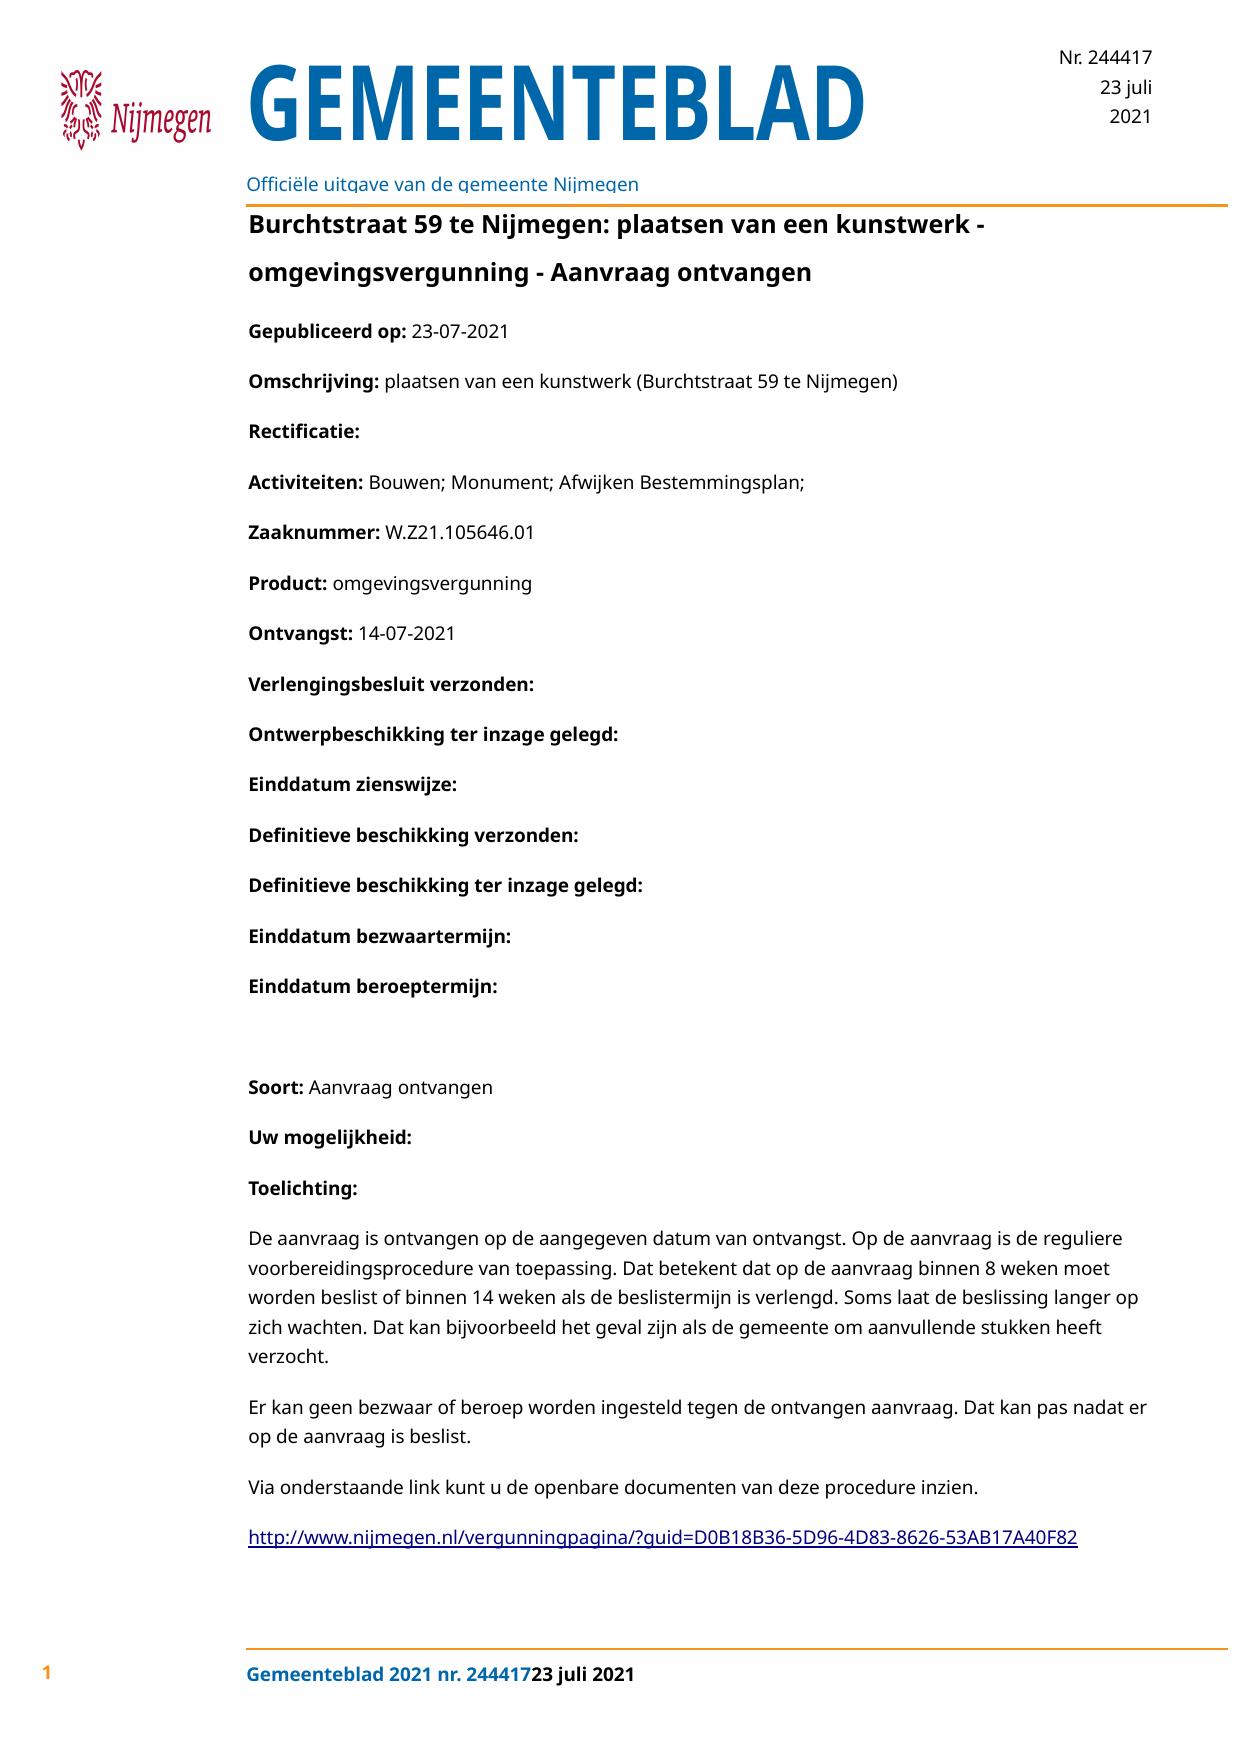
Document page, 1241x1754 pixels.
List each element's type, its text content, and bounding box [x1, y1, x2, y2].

text Via onderstaande link kunt u de openbare documenten van deze procedure inzien. [248, 1474, 1152, 1500]
text Ontvangst: 14-07-2021 [248, 620, 1152, 646]
picture [41, 47, 231, 172]
text Activiteiten: Bouwen; Monument; Afwijken Bestemmingsplan; [248, 469, 1152, 495]
text Omschrijving: plaatsen van een kunstwerk (Burchtstraat 59 te Nijmegen) [248, 368, 1152, 394]
text Einddatum zienswijze: [248, 772, 1152, 797]
text Soort: Aanvraag ontvangen [248, 1074, 1152, 1100]
text Einddatum beroeptermijn: [248, 973, 1152, 999]
text Gepubliceerd op: 23-07-2021 [248, 318, 1152, 344]
text Burchtstraat 59 te Nijmegen: plaatsen van een kunstwerk - omgevingsvergunning - Aanvraag ontvangen [248, 207, 1152, 288]
text Zaaknummer: W.Z21.105646.01 [248, 519, 1152, 545]
text Rectificatie: [248, 419, 1152, 444]
text Ontwerpbeschikking ter inzage gelegd: [248, 721, 1152, 747]
text Toelichting: [248, 1175, 1152, 1201]
text Uw mogelijkheid: [248, 1124, 1152, 1150]
text Verlengingsbesluit verzonden: [248, 671, 1152, 697]
text Definitieve beschikking verzonden: [248, 822, 1152, 848]
text De aanvraag is ontvangen op de aangegeven datum van ontvangst. Op de aanvraag is de reguliere voorbereidingsprocedure van toepassing. Dat betekent dat op de aanvraag binnen 8 weken moet worden beslist of binnen 14 weken als de beslistermijn is verlengd. Soms laat de beslissing langer op zich wachten. Dat kan bijvoorbeeld het geval zijn als de gemeente om aanvullende stukken heeft verzocht. [248, 1225, 1152, 1369]
text Er kan geen bezwaar of beroep worden ingesteld tegen de ontvangen aanvraag. Dat kan pas nadat er op de aanvraag is beslist. [248, 1394, 1152, 1449]
text http://www.nijmegen.nl/vergunningpagina/?guid=D0B18B36-5D96-4D83-8626-53AB17A40F82 [248, 1524, 1152, 1550]
text Product: omgevingsvergunning [248, 570, 1152, 596]
text Einddatum bezwaartermijn: [248, 923, 1152, 949]
text Definitieve beschikking ter inzage gelegd: [248, 872, 1152, 898]
